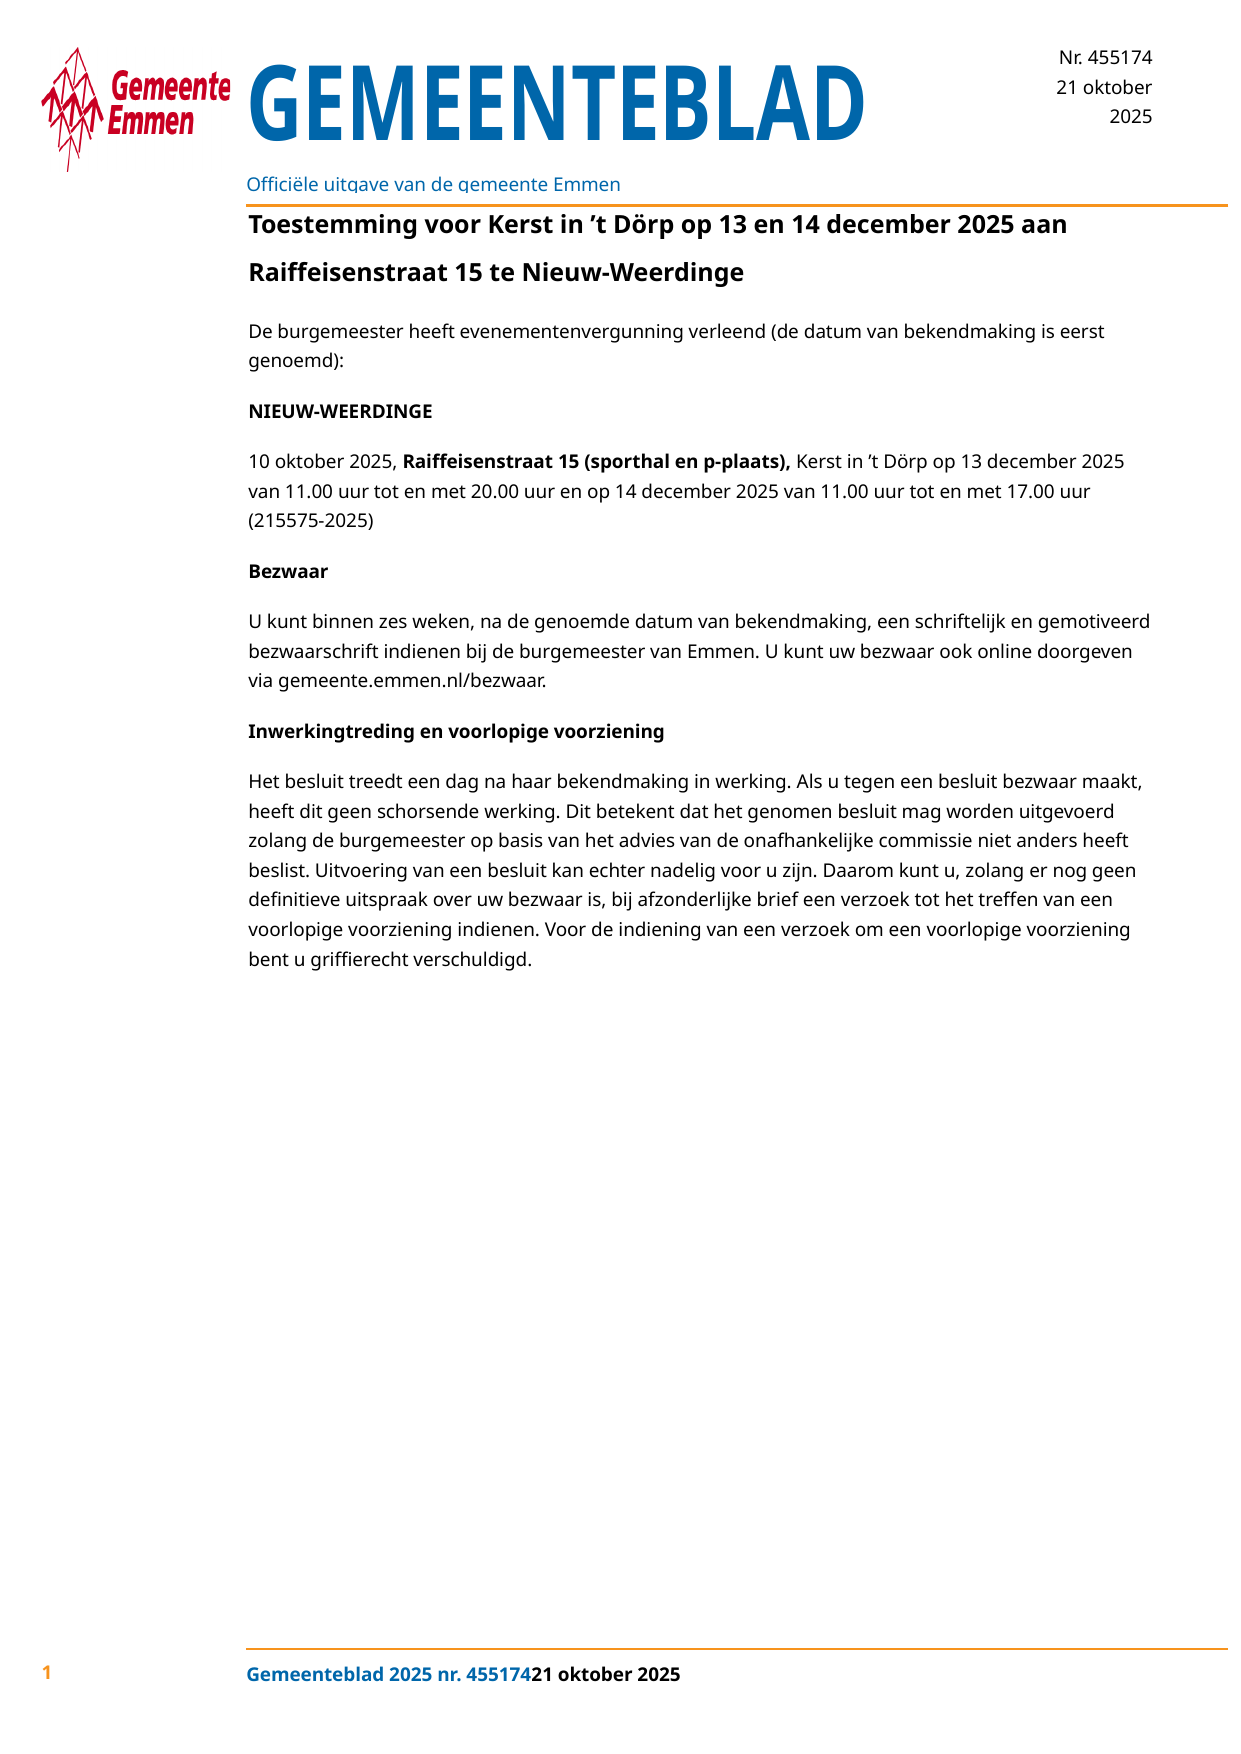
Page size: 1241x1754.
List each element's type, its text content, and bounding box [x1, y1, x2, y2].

picture [41, 47, 231, 172]
text Toestemming voor Kerst in ’t Dörp op 13 en 14 december 2025 aan Raiffeisenstraat 15 te Nieuw-Weerdinge [248, 207, 1152, 288]
text Inwerkingtreding en voorlopige voorziening [248, 718, 1152, 744]
text 10 oktober 2025, Raiffeisenstraat 15 (sporthal en p-plaats), Kerst in ’t Dörp op 13 december 2025 van 11.00 uur tot en met 20.00 uur en op 14 december 2025 van 11.00 uur tot en met 17.00 uur (215575-2025) [248, 448, 1152, 533]
text U kunt binnen zes weken, na de genoemde datum van bekendmaking, een schriftelijk en gemotiveerd bezwaarschrift indienen bij de burgemeester van Emmen. U kunt uw bezwaar ook online doorgeven via gemeente.emmen.nl/bezwaar. [248, 608, 1152, 693]
text Bezwaar [248, 558, 1152, 584]
text Het besluit treedt een dag na haar bekendmaking in werking. Als u tegen een besluit bezwaar maakt, heeft dit geen schorsende werking. Dit betekent dat het genomen besluit mag worden uitgevoerd zolang de burgemeester op basis van het advies van de onafhankelijke commissie niet anders heeft beslist. Uitvoering van een besluit kan echter nadelig voor u zijn. Daarom kunt u, zolang er nog geen definitieve uitspraak over uw bezwaar is, bij afzonderlijke brief een verzoek tot het treffen van een voorlopige voorziening indienen. Voor de indiening van een verzoek om een voorlopige voorziening bent u griffierecht verschuldigd. [248, 768, 1152, 972]
text De burgemeester heeft evenementenvergunning verleend (de datum van bekendmaking is eerst genoemd): [248, 318, 1152, 373]
text NIEUW-WEERDINGE [248, 398, 1152, 424]
